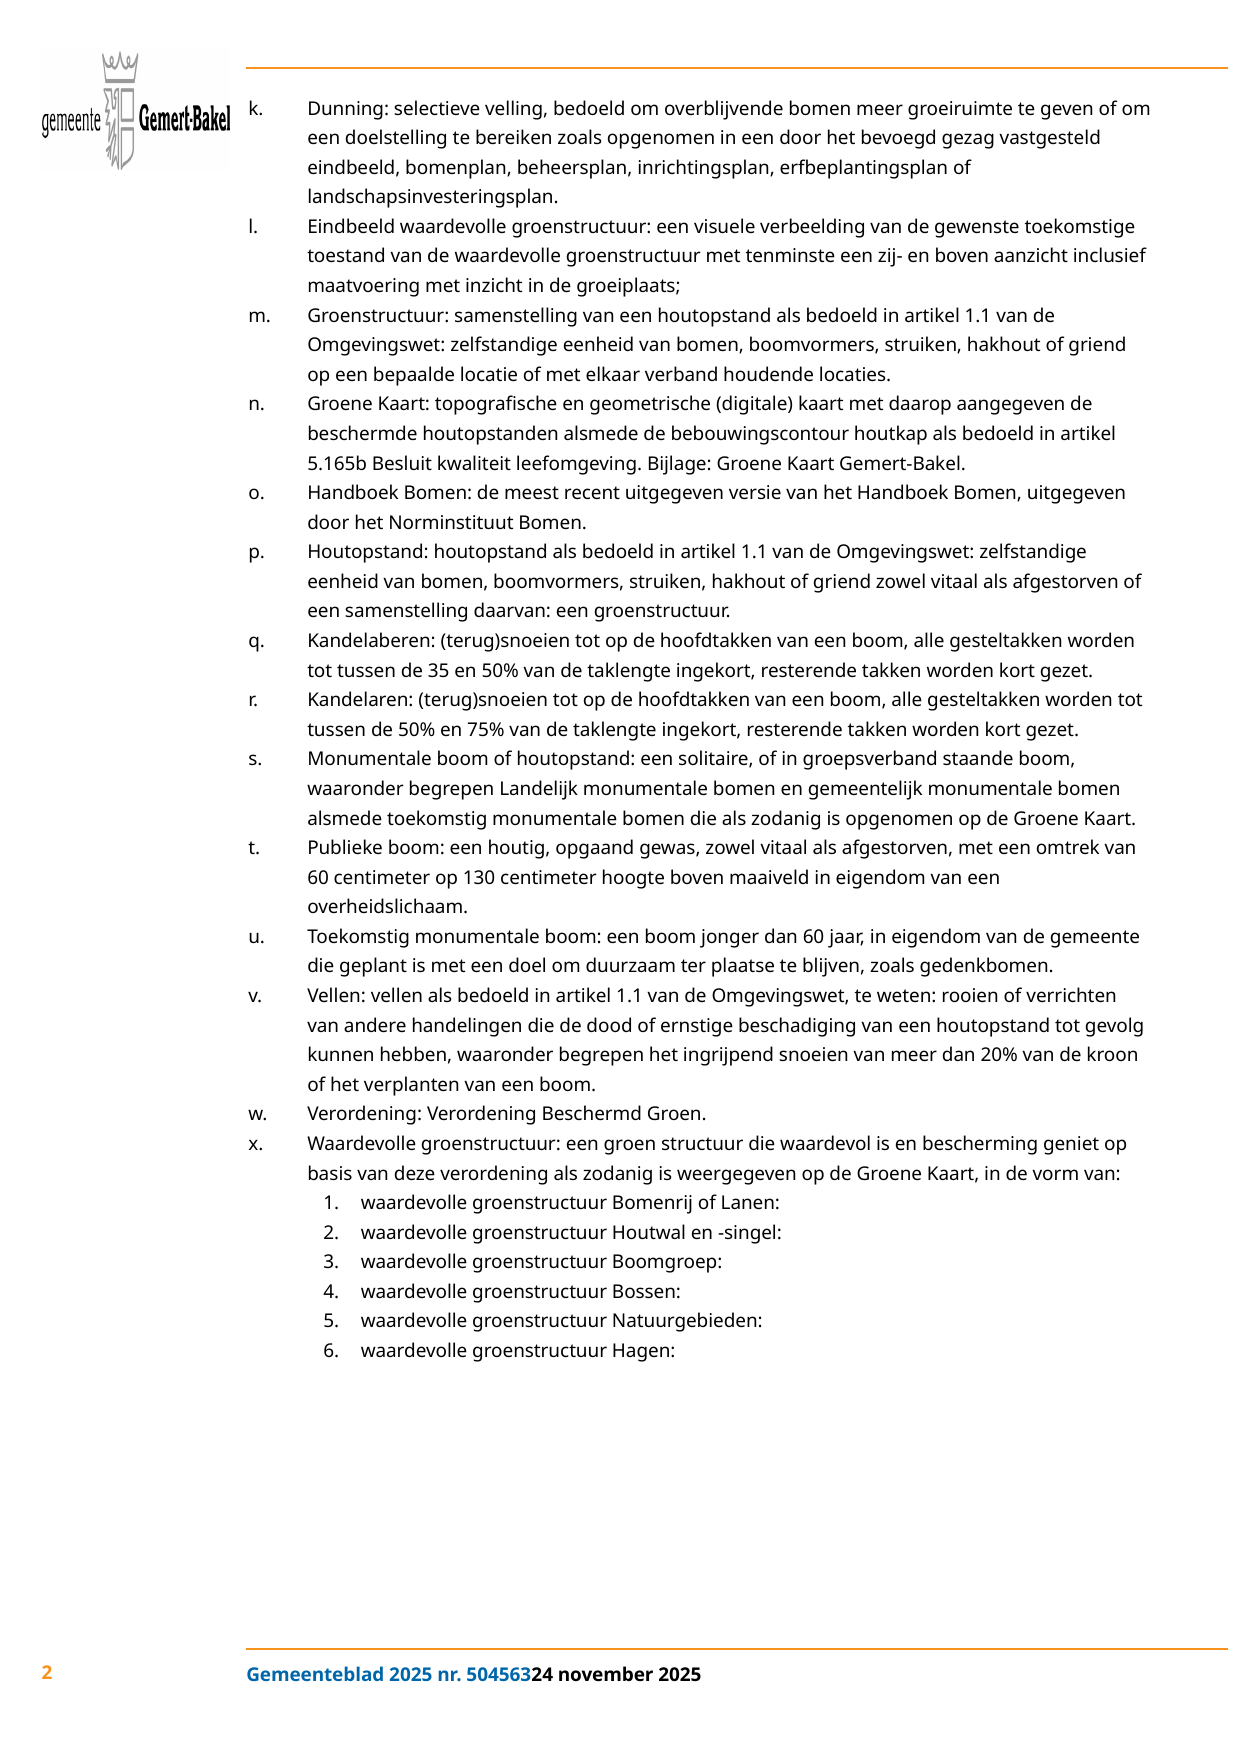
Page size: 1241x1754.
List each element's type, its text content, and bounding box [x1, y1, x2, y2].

list waardevolle groenstructuur Houtwal en -singel: [323, 1219, 1152, 1245]
list Vellen: vellen als bedoeld in artikel 1.1 van de Omgevingswet, te weten: rooien of verrichten van andere handelingen die de dood of ernstige beschadiging van een houtopstand tot gevolg kunnen hebben, waaronder begrepen het ingrijpend snoeien van meer dan 20% van de kroon of het verplanten van een boom. [248, 982, 1152, 1097]
list Publieke boom: een houtig, opgaand gewas, zowel vitaal als afgestorven, met een omtrek van 60 centimeter op 130 centimeter hoogte boven maaiveld in eigendom van een overheidslichaam. [248, 834, 1152, 919]
list Waardevolle groenstructuur: een groen structuur die waardevol is en bescherming geniet op basis van deze verordening als zodanig is weergegeven op de Groene Kaart, in de vorm van: [248, 1130, 1152, 1186]
list Groene Kaart: topografische en geometrische (digitale) kaart met daarop aangegeven de beschermde houtopstanden alsmede de bebouwingscontour houtkap als bedoeld in artikel 5.165b Besluit kwaliteit leefomgeving. Bijlage: Groene Kaart Gemert-Bakel. [248, 391, 1152, 476]
list Groenstructuur: samenstelling van een houtopstand als bedoeld in artikel 1.1 van de Omgevingswet: zelfstandige eenheid van bomen, boomvormers, struiken, hakhout of griend op een bepaalde locatie of met elkaar verband houdende locaties. [248, 302, 1152, 387]
list Eindbeeld waardevolle groenstructuur: een visuele verbeelding van de gewenste toekomstige toestand van de waardevolle groenstructuur met tenminste een zij- en boven aanzicht inclusief maatvoering met inzicht in de groeiplaats; [248, 213, 1152, 298]
list waardevolle groenstructuur Bossen: [323, 1278, 1152, 1304]
list waardevolle groenstructuur Bomenrij of Lanen: [323, 1189, 1152, 1215]
list waardevolle groenstructuur Natuurgebieden: [323, 1308, 1152, 1333]
list Kandelaberen: (terug)snoeien tot op de hoofdtakken van een boom, alle gesteltakken worden tot tussen de 35 en 50% van de taklengte ingekort, resterende takken worden kort gezet. [248, 627, 1152, 683]
list Houtopstand: houtopstand als bedoeld in artikel 1.1 van de Omgevingswet: zelfstandige eenheid van bomen, boomvormers, struiken, hakhout of griend zowel vitaal als afgestorven of een samenstelling daarvan: een groenstructuur. [248, 538, 1152, 623]
list Verordening: Verordening Beschermd Groen. [248, 1101, 1152, 1126]
list Monumentale boom of houtopstand: een solitaire, of in groepsverband staande boom, waaronder begrepen Landelijk monumentale bomen en gemeentelijk monumentale bomen alsmede toekomstig monumentale bomen die als zodanig is opgenomen op de Groene Kaart. [248, 746, 1152, 831]
list Toekomstig monumentale boom: een boom jonger dan 60 jaar, in eigendom van de gemeente die geplant is met een doel om duurzaam ter plaatse te blijven, zoals gedenkbomen. [248, 923, 1152, 978]
list Dunning: selectieve velling, bedoeld om overblijvende bomen meer groeiruimte te geven of om een doelstelling te bereiken zoals opgenomen in een door het bevoegd gezag vastgesteld eindbeeld, bomenplan, beheersplan, inrichtingsplan, erfbeplantingsplan of landschapsinvesteringsplan. [248, 95, 1152, 209]
picture [41, 47, 231, 172]
list Handboek Bomen: de meest recent uitgegeven versie van het Handboek Bomen, uitgegeven door het Norminstituut Bomen. [248, 479, 1152, 535]
list Kandelaren: (terug)snoeien tot op de hoofdtakken van een boom, alle gesteltakken worden tot tussen de 50% en 75% van de taklengte ingekort, resterende takken worden kort gezet. [248, 686, 1152, 742]
list waardevolle groenstructuur Boomgroep: [323, 1248, 1152, 1274]
list waardevolle groenstructuur Hagen: [323, 1337, 1152, 1363]
